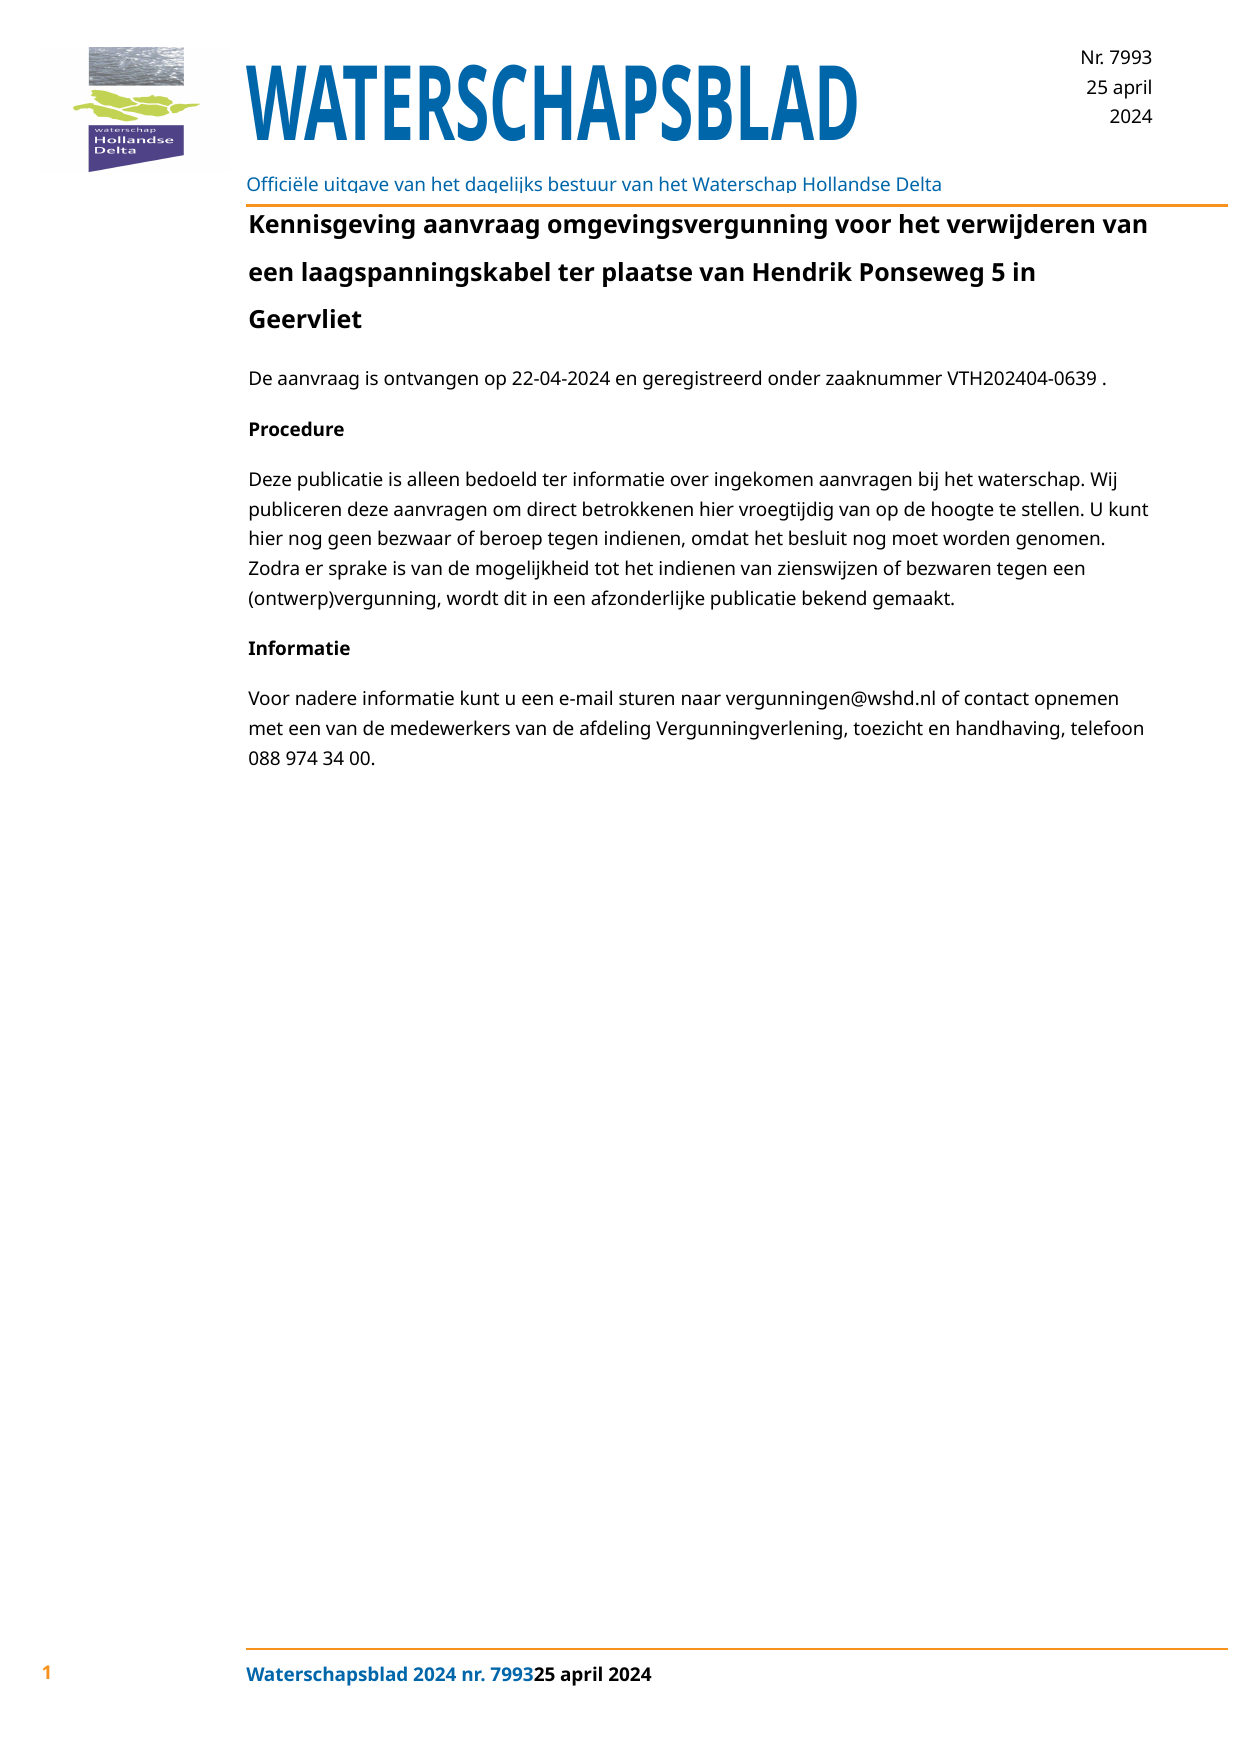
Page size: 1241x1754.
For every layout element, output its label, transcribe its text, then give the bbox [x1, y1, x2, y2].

text Kennisgeving aanvraag omgevingsvergunning voor het verwijderen van een laagspanningskabel ter plaatse van Hendrik Ponseweg 5 in Geervliet [248, 207, 1152, 336]
text Informatie [248, 635, 1152, 661]
text Voor nadere informatie kunt u een e-mail sturen naar vergunningen@wshd.nl of contact opnemen met een van de medewerkers van de afdeling Vergunningverlening, toezicht en handhaving, telefoon 088 974 34 00. [248, 686, 1152, 770]
picture [41, 47, 231, 172]
text Deze publicatie is alleen bedoeld ter informatie over ingekomen aanvragen bij het waterschap. Wij publiceren deze aanvragen om direct betrokkenen hier vroegtijdig van op de hoogte te stellen. U kunt hier nog geen bezwaar of beroep tegen indienen, omdat het besluit nog moet worden genomen. Zodra er sprake is van de mogelijkheid tot het indienen van zienswijzen of bezwaren tegen een (ontwerp)vergunning, wordt dit in een afzonderlijke publicatie bekend gemaakt. [248, 466, 1152, 610]
text De aanvraag is ontvangen op 22-04-2024 en geregistreerd onder zaaknummer VTH202404-0639 . [248, 366, 1152, 391]
text Procedure [248, 416, 1152, 442]
